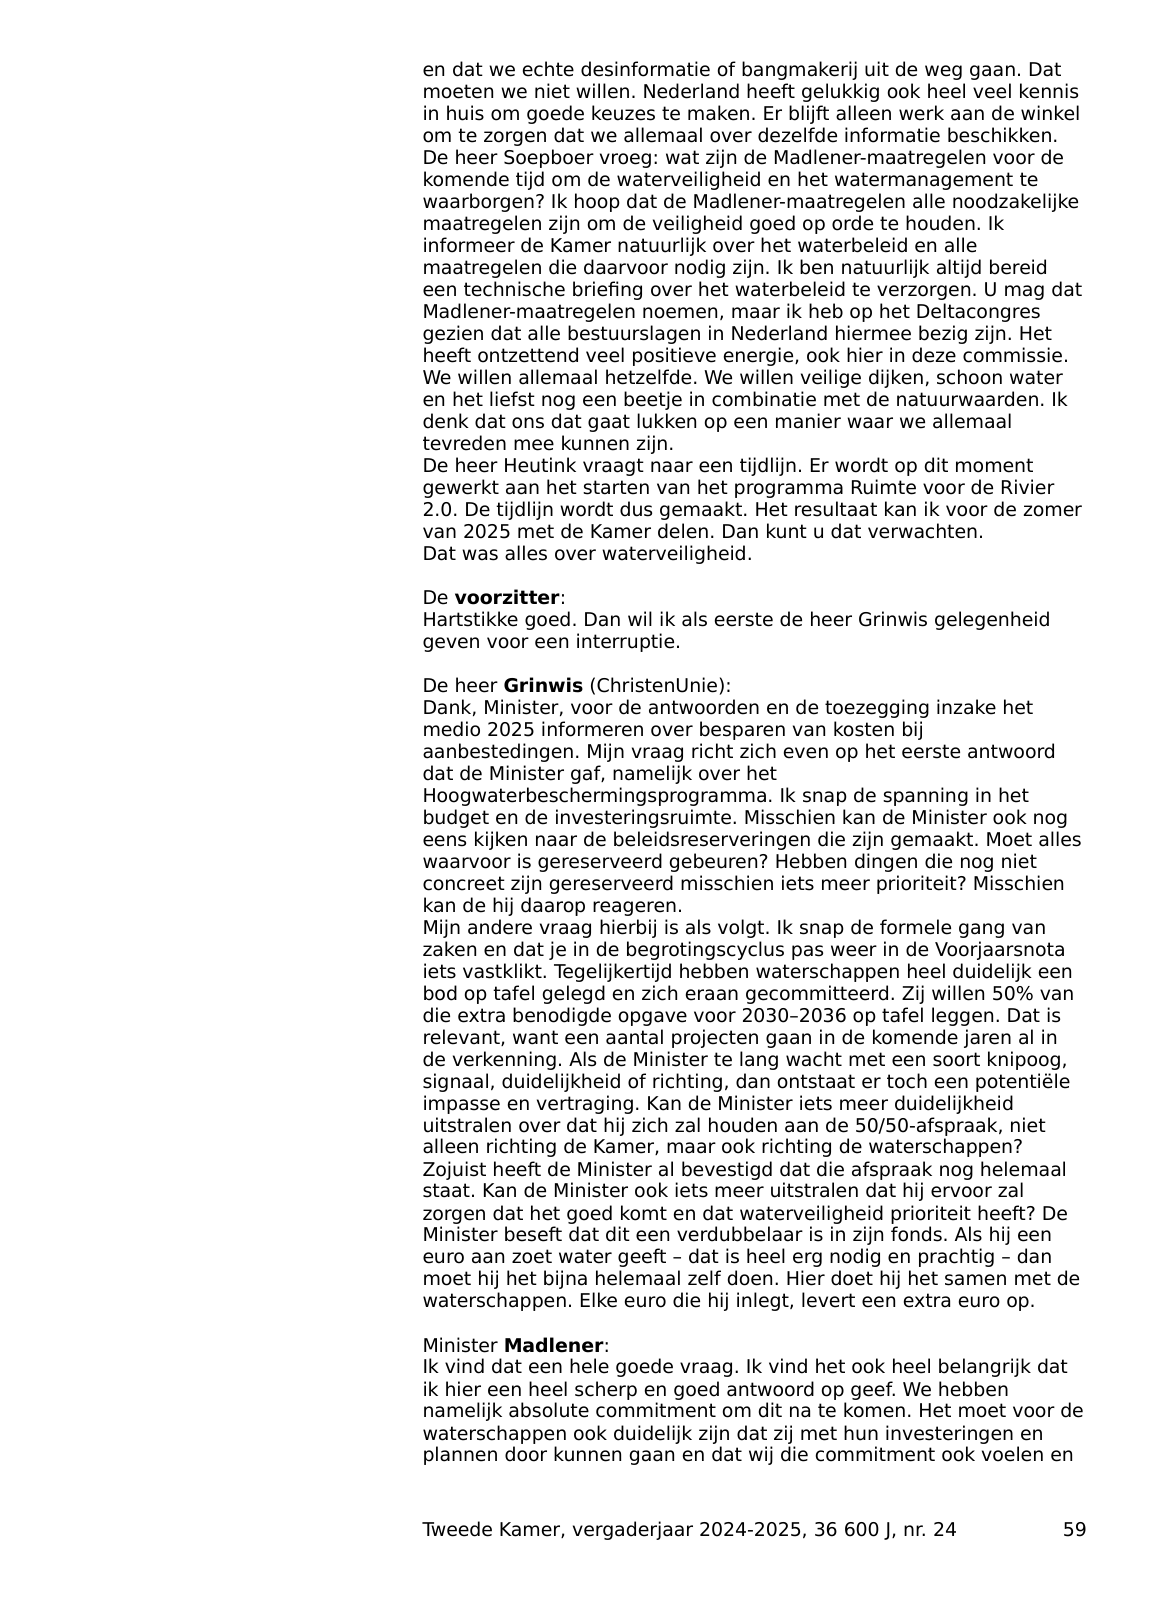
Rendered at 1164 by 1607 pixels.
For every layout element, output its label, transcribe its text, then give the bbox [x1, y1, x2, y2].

text De voorzitter: [422, 587, 1087, 609]
text Ik vind dat een hele goede vraag. Ik vind het ook heel belangrijk dat ik hier een heel scherp en goed antwoord op geef. We hebben namelijk absolute commitment om dit na te komen. Het moet voor de waterschappen ook duidelijk zijn dat zij met hun investeringen en plannen door kunnen gaan en dat wij die commitment ook voelen en [422, 1356, 1087, 1466]
text Hartstikke goed. Dan wil ik als eerste de heer Grinwis gelegenheid geven voor een interruptie. [422, 609, 1087, 653]
text Minister Madlener: [422, 1334, 1087, 1356]
text Dank, Minister, voor de antwoorden en de toezegging inzake het medio 2025 informeren over besparen van kosten bij aanbestedingen. Mijn vraag richt zich even op het eerste antwoord dat de Minister gaf, namelijk over het Hoogwaterbeschermingsprogramma. Ik snap de spanning in het budget en de investeringsruimte. Misschien kan de Minister ook nog eens kijken naar de beleidsreserveringen die zijn gemaakt. Moet alles waarvoor is gereserveerd gebeuren? Hebben dingen die nog niet concreet zijn gereserveerd misschien iets meer prioriteit? Misschien kan de hij daarop reageren. [422, 697, 1087, 917]
text Mijn andere vraag hierbij is als volgt. Ik snap de formele gang van zaken en dat je in de begrotingscyclus pas weer in de Voorjaarsnota iets vastklikt. Tegelijkertijd hebben waterschappen heel duidelijk een bod op tafel gelegd en zich eraan gecommitteerd. Zij willen 50% van die extra benodigde opgave voor 2030–2036 op tafel leggen. Dat is relevant, want een aantal projecten gaan in de komende jaren al in de verkenning. Als de Minister te lang wacht met een soort knipoog, signaal, duidelijkheid of richting, dan ontstaat er toch een potentiële impasse en vertraging. Kan de Minister iets meer duidelijkheid uitstralen over dat hij zich zal houden aan de 50/50-afspraak, niet alleen richting de Kamer, maar ook richting de waterschappen? Zojuist heeft de Minister al bevestigd dat die afspraak nog helemaal staat. Kan de Minister ook iets meer uitstralen dat hij ervoor zal zorgen dat het goed komt en dat waterveiligheid prioriteit heeft? De Minister beseft dat dit een verdubbelaar is in zijn fonds. Als hij een euro aan zoet water geeft – dat is heel erg nodig en prachtig – dan moet hij het bijna helemaal zelf doen. Hier doet hij het samen met de waterschappen. Elke euro die hij inlegt, levert een extra euro op. [422, 917, 1087, 1312]
text Dat was alles over waterveiligheid. [422, 543, 1087, 564]
text en dat we echte desinformatie of bangmakerij uit de weg gaan. Dat moeten we niet willen. Nederland heeft gelukkig ook heel veel kennis in huis om goede keuzes te maken. Er blijft alleen werk aan de winkel om te zorgen dat we allemaal over dezelfde informatie beschikken. [422, 59, 1087, 147]
text De heer Grinwis (ChristenUnie): [422, 675, 1087, 697]
text De heer Heutink vraagt naar een tijdlijn. Er wordt op dit moment gewerkt aan het starten van het programma Ruimte voor de Rivier 2.0. De tijdlijn wordt dus gemaakt. Het resultaat kan ik voor de zomer van 2025 met de Kamer delen. Dan kunt u dat verwachten. [422, 455, 1087, 543]
text De heer Soepboer vroeg: wat zijn de Madlener-maatregelen voor de komende tijd om de waterveiligheid en het watermanagement te waarborgen? Ik hoop dat de Madlener-maatregelen alle noodzakelijke maatregelen zijn om de veiligheid goed op orde te houden. Ik informeer de Kamer natuurlijk over het waterbeleid en alle maatregelen die daarvoor nodig zijn. Ik ben natuurlijk altijd bereid een technische briefing over het waterbeleid te verzorgen. U mag dat Madlener-maatregelen noemen, maar ik heb op het Deltacongres gezien dat alle bestuurslagen in Nederland hiermee bezig zijn. Het heeft ontzettend veel positieve energie, ook hier in deze commissie. We willen allemaal hetzelfde. We willen veilige dijken, schoon water en het liefst nog een beetje in combinatie met de natuurwaarden. Ik denk dat ons dat gaat lukken op een manier waar we allemaal tevreden mee kunnen zijn. [422, 147, 1087, 455]
